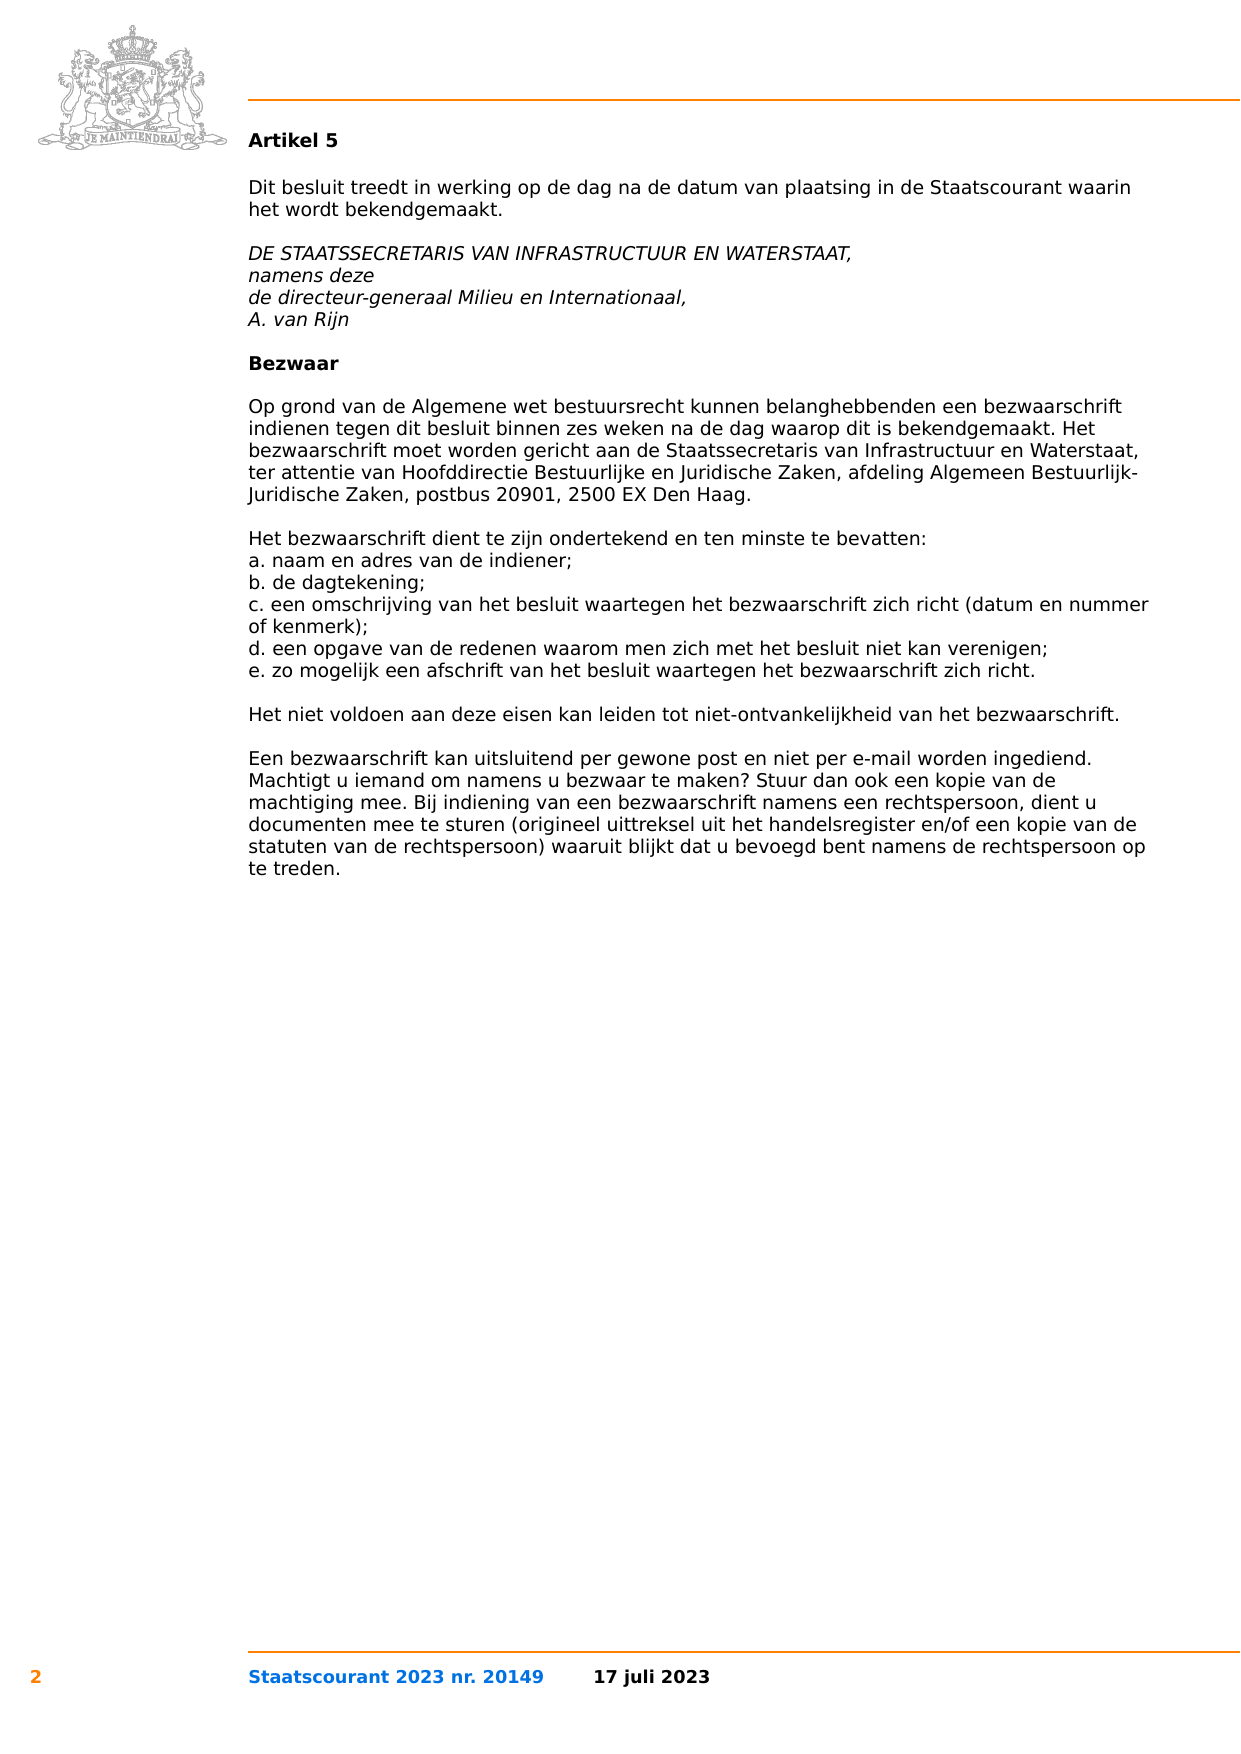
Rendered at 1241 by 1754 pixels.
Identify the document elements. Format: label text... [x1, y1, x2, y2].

text d. een opgave van de redenen waarom men zich met het besluit niet kan verenigen; [248, 638, 1163, 660]
text DE STAATSSECRETARIS VAN INFRASTRUCTUUR EN WATERSTAAT, namens deze de directeur-generaal Milieu en Internationaal, A. van Rijn [248, 243, 1163, 331]
text c. een omschrijving van het besluit waartegen het bezwaarschrift zich richt (datum en nummer of kenmerk); [248, 594, 1163, 638]
text Dit besluit treedt in werking op de dag na de datum van plaatsing in de Staatscourant waarin het wordt bekendgemaakt. [248, 177, 1163, 221]
text Op grond van de Algemene wet bestuursrecht kunnen belanghebbenden een bezwaarschrift indienen tegen dit besluit binnen zes weken na de dag waarop dit is bekendgemaakt. Het bezwaarschrift moet worden gericht aan de Staatssecretaris van Infrastructuur en Waterstaat, ter attentie van Hoofddirectie Bestuurlijke en Juridische Zaken, afdeling Algemeen Bestuurlijk-Juridische Zaken, postbus 20901, 2500 EX Den Haag. [248, 396, 1163, 506]
text Bezwaar [248, 352, 1163, 374]
text a. naam en adres van de indiener; [248, 550, 1163, 572]
text b. de dagtekening; [248, 572, 1163, 594]
text e. zo mogelijk een afschrift van het besluit waartegen het bezwaarschrift zich richt. [248, 660, 1163, 682]
subtitle Artikel 5 [248, 130, 1163, 152]
text Het niet voldoen aan deze eisen kan leiden tot niet-ontvankelijkheid van het bezwaarschrift. [248, 704, 1163, 726]
picture [38, 25, 227, 150]
text Een bezwaarschrift kan uitsluitend per gewone post en niet per e-mail worden ingediend. Machtigt u iemand om namens u bezwaar te maken? Stuur dan ook een kopie van de machtiging mee. Bij indiening van een bezwaarschrift namens een rechtspersoon, dient u documenten mee te sturen (origineel uittreksel uit het handelsregister en/of een kopie van de statuten van de rechtspersoon) waaruit blijkt dat u bevoegd bent namens de rechtspersoon op te treden. [248, 748, 1163, 879]
text Het bezwaarschrift dient te zijn ondertekend en ten minste te bevatten: [248, 528, 1163, 550]
